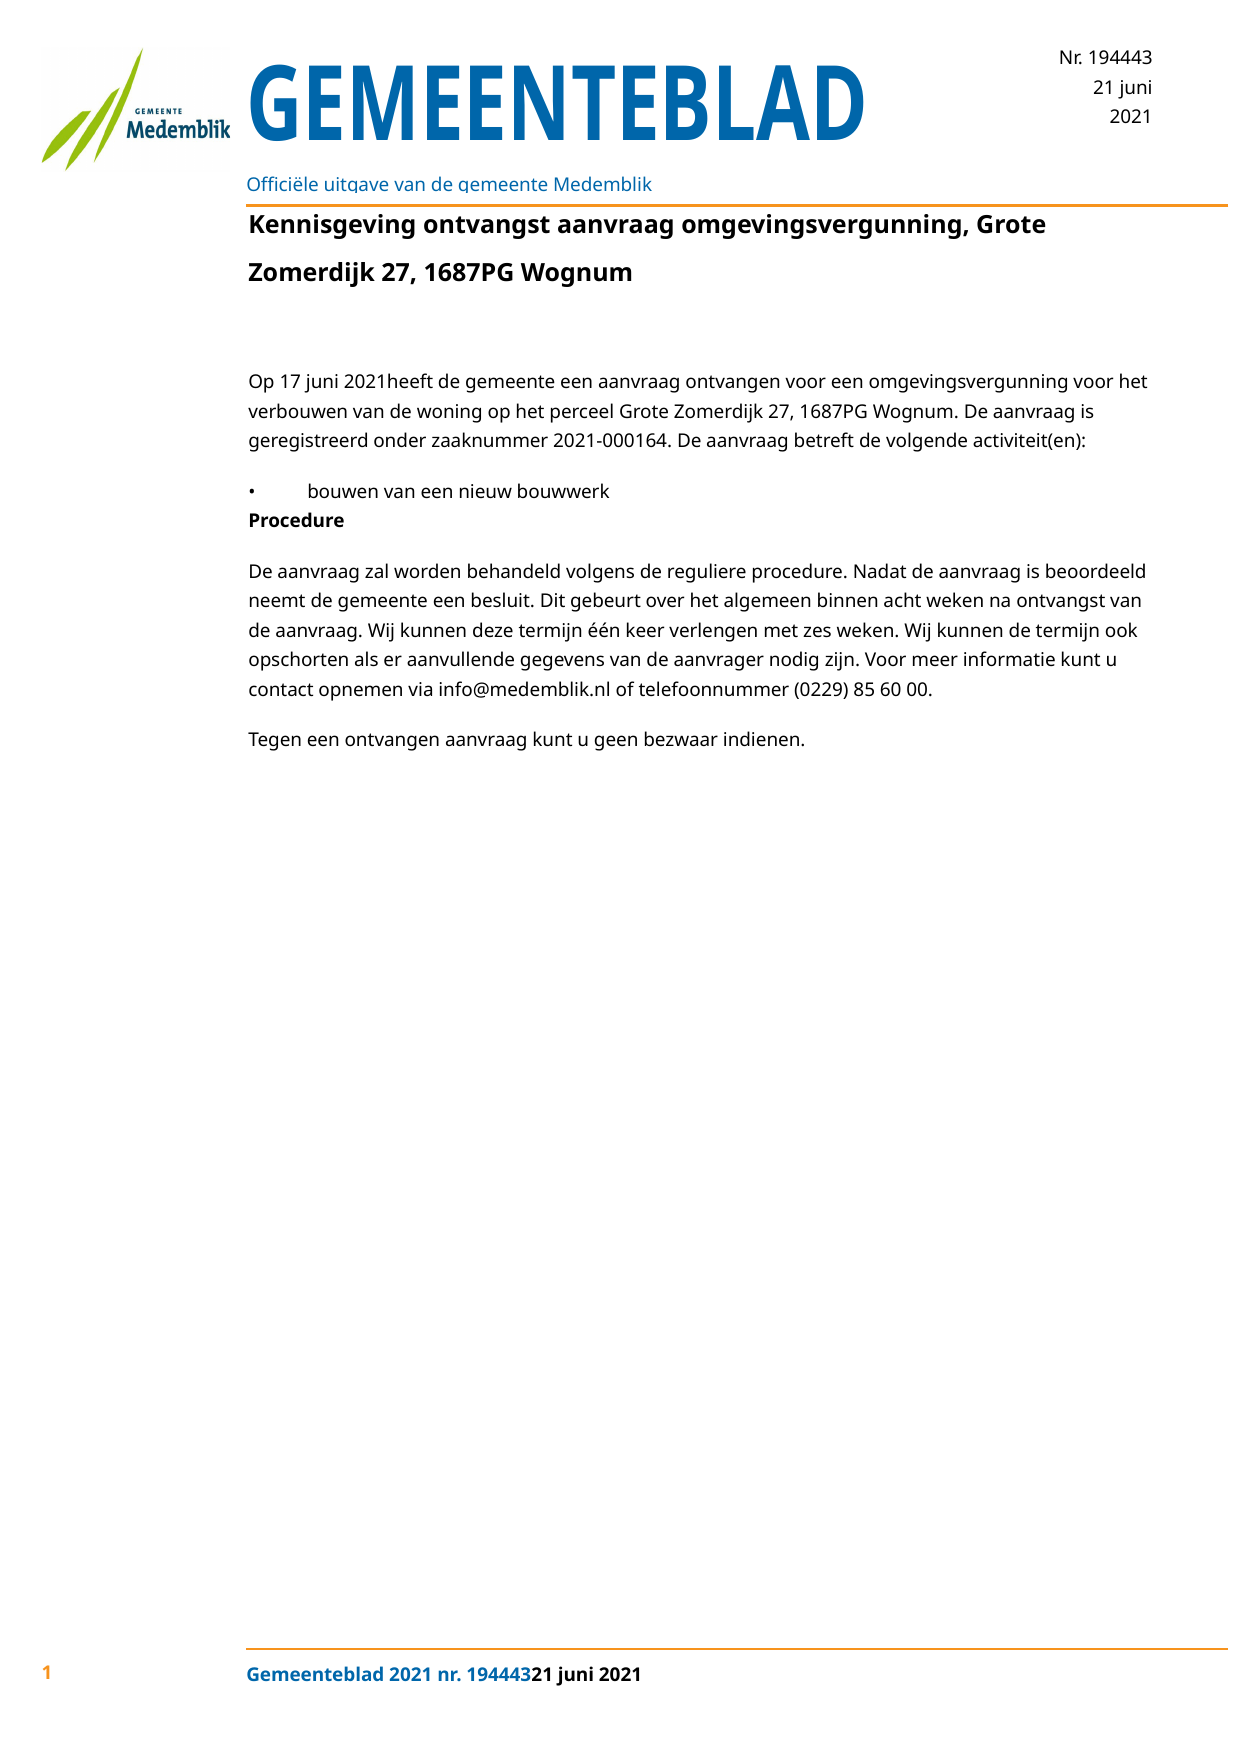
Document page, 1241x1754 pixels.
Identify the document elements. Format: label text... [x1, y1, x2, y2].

picture [41, 47, 231, 172]
text Procedure [248, 507, 1152, 533]
text De aanvraag zal worden behandeld volgens de reguliere procedure. Nadat de aanvraag is beoordeeld neemt de gemeente een besluit. Dit gebeurt over het algemeen binnen acht weken na ontvangst van de aanvraag. Wij kunnen deze termijn één keer verlengen met zes weken. Wij kunnen de termijn ook opschorten als er aanvullende gegevens van de aanvrager nodig zijn. Voor meer informatie kunt u contact opnemen via info@medemblik.nl of telefoonnummer (0229) 85 60 00. [248, 558, 1152, 702]
text Tegen een ontvangen aanvraag kunt u geen bezwaar indienen. [248, 727, 1152, 752]
text Op 17 juni 2021heeft de gemeente een aanvraag ontvangen voor een omgevingsvergunning voor het verbouwen van de woning op het perceel Grote Zomerdijk 27, 1687PG Wognum. De aanvraag is geregistreerd onder zaaknummer 2021-000164. De aanvraag betreft de volgende activiteit(en): [248, 368, 1152, 453]
list bouwen van een nieuw bouwwerk [248, 478, 1152, 504]
text Kennisgeving ontvangst aanvraag omgevingsvergunning, Grote Zomerdijk 27, 1687PG Wognum [248, 207, 1152, 288]
